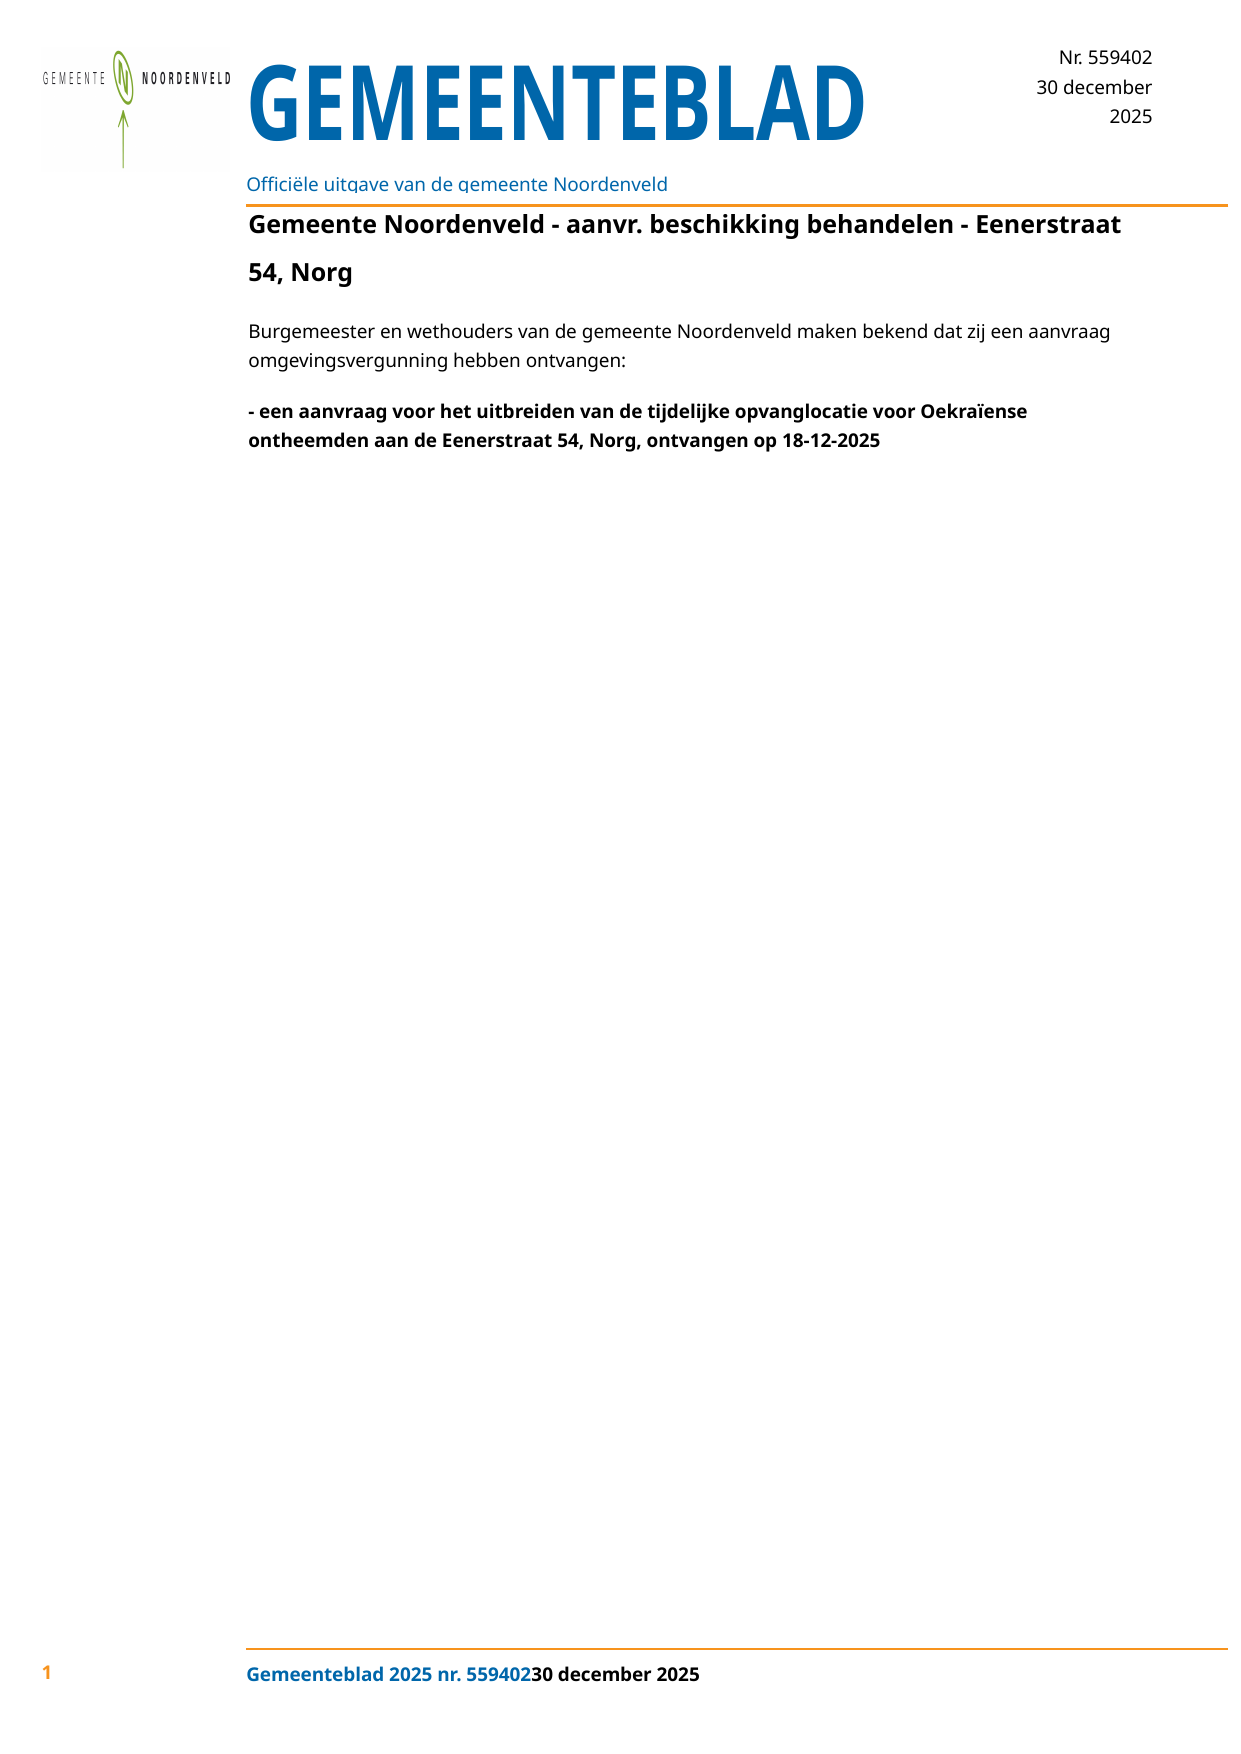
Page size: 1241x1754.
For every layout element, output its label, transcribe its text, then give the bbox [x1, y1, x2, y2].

text Gemeente Noordenveld - aanvr. beschikking behandelen - Eenerstraat 54, Norg [248, 207, 1152, 288]
text - een aanvraag voor het uitbreiden van de tijdelijke opvanglocatie voor Oekraïense ontheemden aan de Eenerstraat 54, Norg, ontvangen op 18-12-2025 [248, 398, 1152, 453]
picture [41, 47, 231, 172]
text Burgemeester en wethouders van de gemeente Noordenveld maken bekend dat zij een aanvraag omgevingsvergunning hebben ontvangen: [248, 318, 1152, 373]
